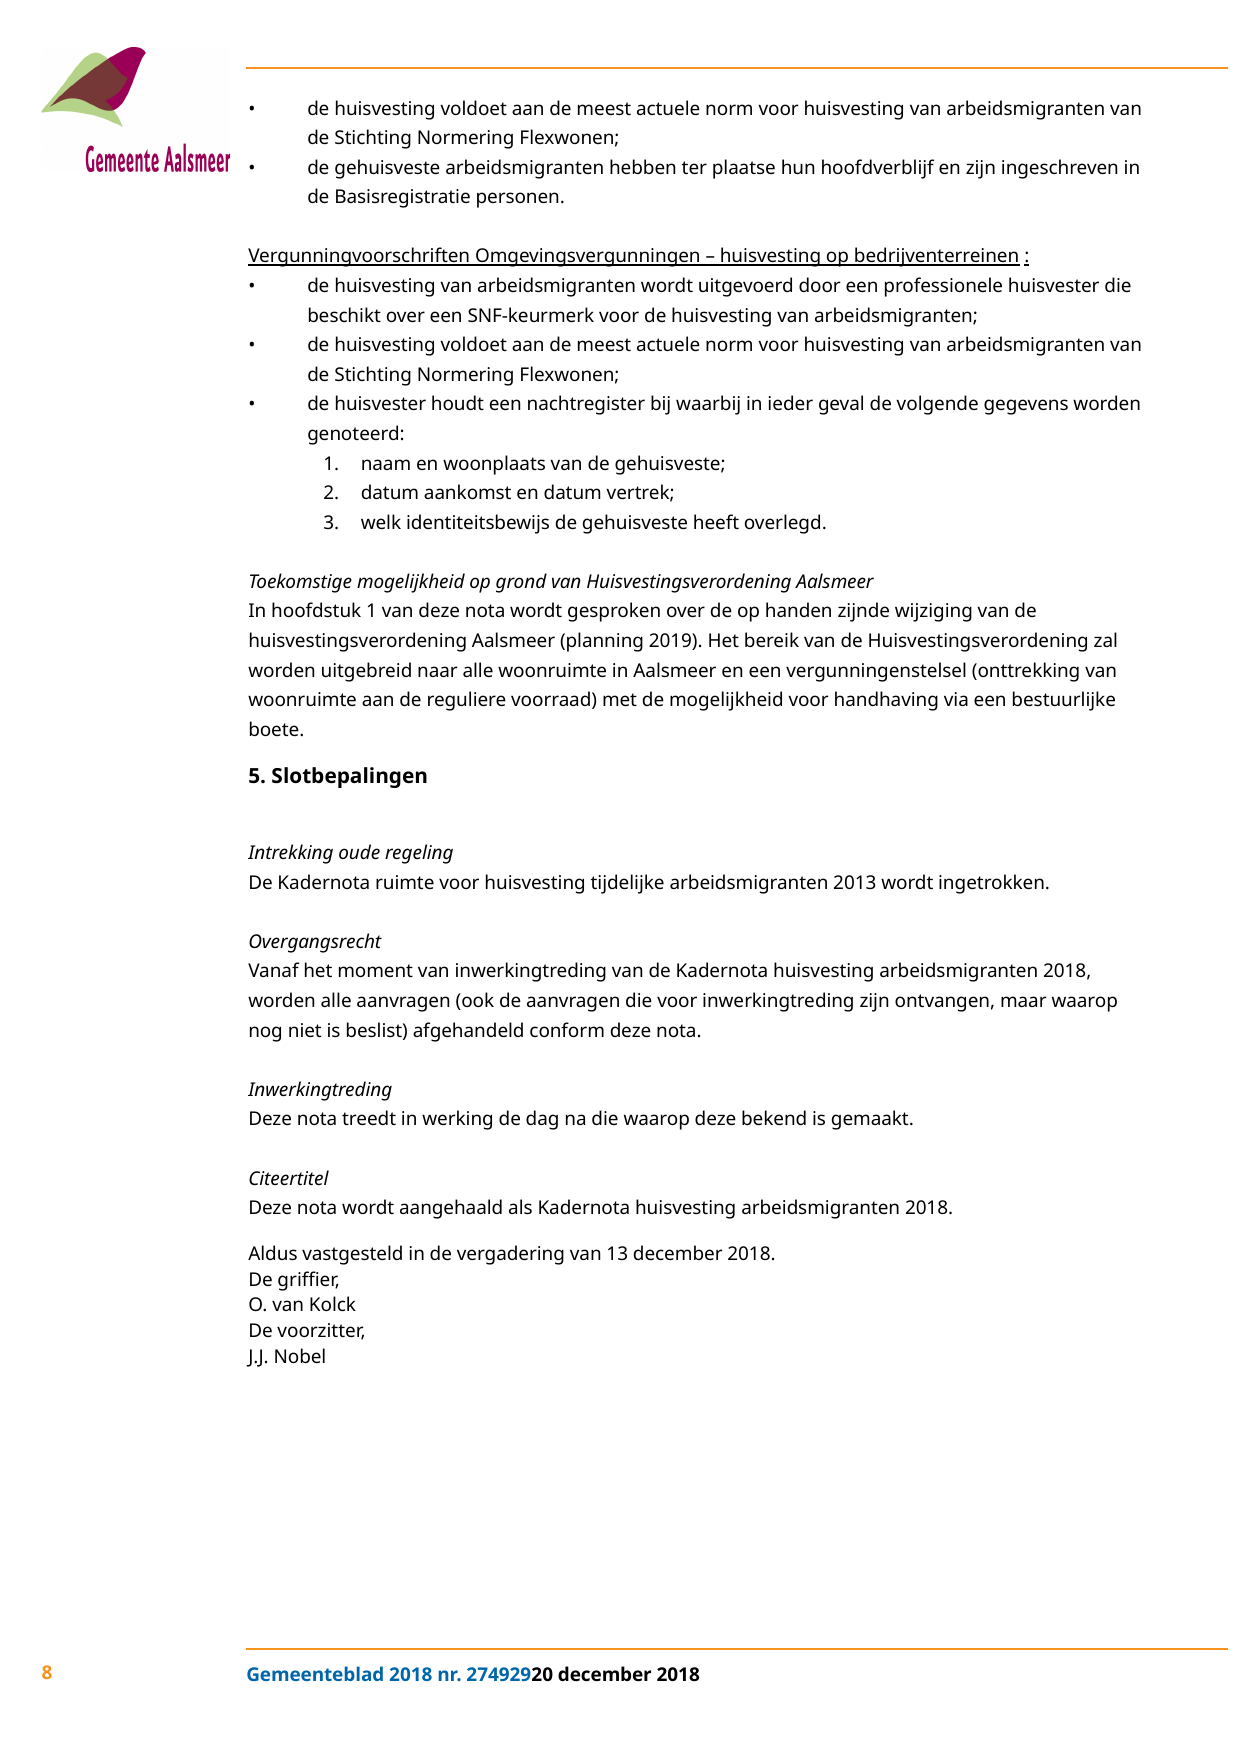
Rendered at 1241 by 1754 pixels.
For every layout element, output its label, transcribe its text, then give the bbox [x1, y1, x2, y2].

picture [41, 47, 231, 172]
text Inwerkingtreding [248, 1076, 1152, 1102]
text Intrekking oude regeling [248, 839, 1152, 865]
text De Kadernota ruimte voor huisvesting tijdelijke arbeidsmigranten 2013 wordt ingetrokken. [248, 869, 1152, 895]
list welk identiteitsbewijs de gehuisveste heeft overlegd. [323, 509, 1152, 535]
text De griffier, [248, 1266, 1152, 1291]
list de huisvesting van arbeidsmigranten wordt uitgevoerd door een professionele huisvester die beschikt over een SNF-keurmerk voor de huisvesting van arbeidsmigranten; [248, 272, 1152, 328]
list de huisvesting voldoet aan de meest actuele norm voor huisvesting van arbeidsmigranten van de Stichting Normering Flexwonen; [248, 331, 1152, 387]
list datum aankomst en datum vertrek; [323, 479, 1152, 505]
list de gehuisveste arbeidsmigranten hebben ter plaatse hun hoofdverblijf en zijn ingeschreven in de Basisregistratie personen. [248, 154, 1152, 209]
text Deze nota wordt aangehaald als Kadernota huisvesting arbeidsmigranten 2018. [248, 1194, 1152, 1220]
text Toekomstige mogelijkheid op grond van Huisvestingsverordening Aalsmeer [248, 568, 1152, 594]
text Vanaf het moment van inwerkingtreding van de Kadernota huisvesting arbeidsmigranten 2018, worden alle aanvragen (ook de aanvragen die voor inwerkingtreding zijn ontvangen, maar waarop nog niet is beslist) afgehandeld conform deze nota. [248, 958, 1152, 1043]
list de huisvesting voldoet aan de meest actuele norm voor huisvesting van arbeidsmigranten van de Stichting Normering Flexwonen; [248, 95, 1152, 150]
text De voorzitter, [248, 1317, 1152, 1343]
text 5. Slotbepalingen [248, 762, 1152, 790]
list de huisvester houdt een nachtregister bij waarbij in ieder geval de volgende gegevens worden genoteerd: [248, 391, 1152, 446]
text Aldus vastgesteld in de vergadering van 13 december 2018. [248, 1240, 1152, 1266]
text Overgangsrecht [248, 928, 1152, 954]
text In hoofdstuk 1 van deze nota wordt gesproken over de op handen zijnde wijziging van de huisvestingsverordening Aalsmeer (planning 2019). Het bereik van de Huisvestingsverordening zal worden uitgebreid naar alle woonruimte in Aalsmeer en een vergunningenstelsel (onttrekking van woonruimte aan de reguliere voorraad) met de mogelijkheid voor handhaving via een bestuurlijke boete. [248, 598, 1152, 742]
text Vergunningvoorschriften Omgevingsvergunningen – huisvesting op bedrijventerreinen : [248, 243, 1152, 268]
text Deze nota treedt in werking de dag na die waarop deze bekend is gemaakt. [248, 1106, 1152, 1131]
text Citeertitel [248, 1165, 1152, 1191]
text O. van Kolck [248, 1291, 1152, 1317]
list naam en woonplaats van de gehuisveste; [323, 450, 1152, 476]
text J.J. Nobel [248, 1343, 1152, 1369]
